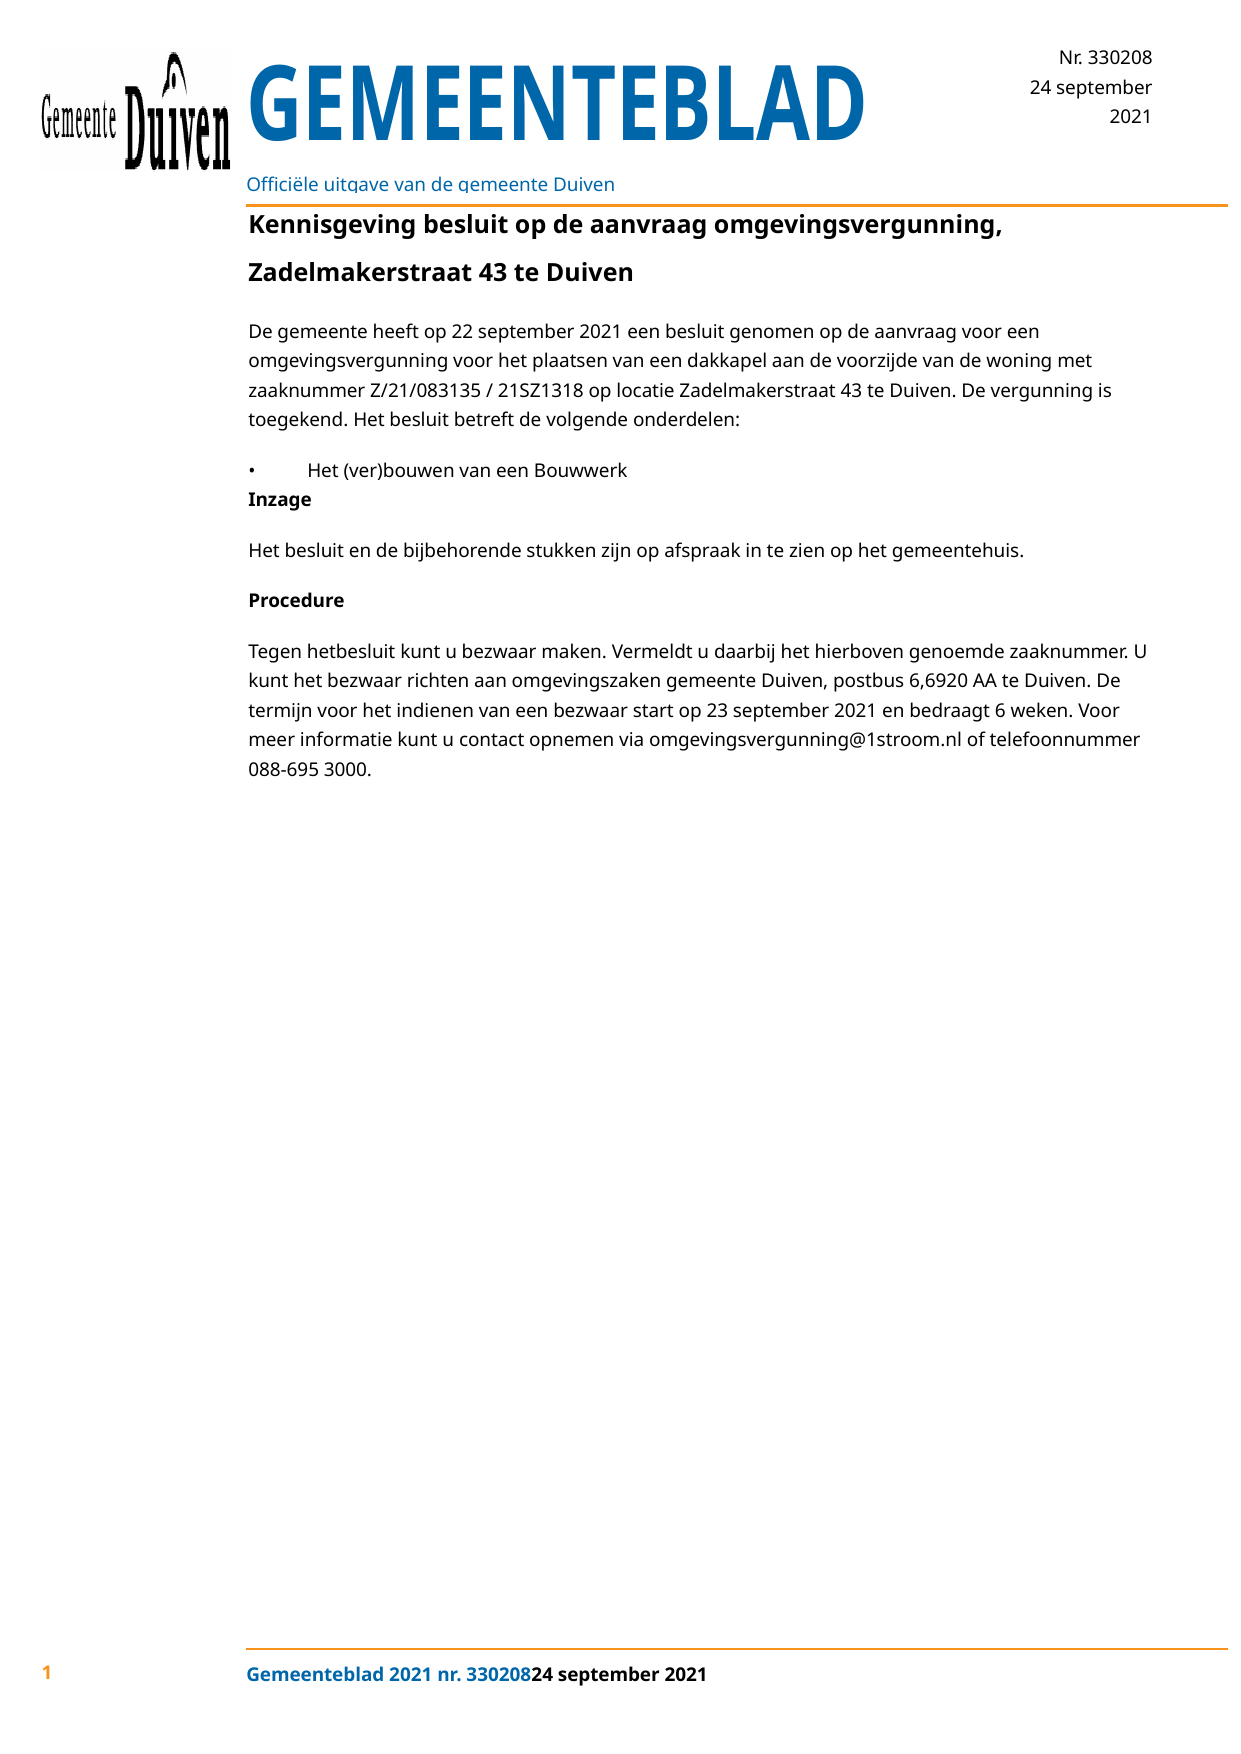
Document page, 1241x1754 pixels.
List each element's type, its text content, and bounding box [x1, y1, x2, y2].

text Procedure [248, 587, 1152, 613]
text Tegen hetbesluit kunt u bezwaar maken. Vermeldt u daarbij het hierboven genoemde zaaknummer. U kunt het bezwaar richten aan omgevingszaken gemeente Duiven, postbus 6,6920 AA te Duiven. De termijn voor het indienen van een bezwaar start op 23 september 2021 en bedraagt 6 weken. Voor meer informatie kunt u contact opnemen via omgevingsvergunning@1stroom.nl of telefoonnummer 088-695 3000. [248, 638, 1152, 782]
picture [41, 47, 231, 172]
text De gemeente heeft op 22 september 2021 een besluit genomen op de aanvraag voor een omgevingsvergunning voor het plaatsen van een dakkapel aan de voorzijde van de woning met zaaknummer Z/21/083135 / 21SZ1318 op locatie Zadelmakerstraat 43 te Duiven. De vergunning is toegekend. Het besluit betreft de volgende onderdelen: [248, 318, 1152, 432]
text Kennisgeving besluit op de aanvraag omgevingsvergunning, Zadelmakerstraat 43 te Duiven [248, 207, 1152, 288]
text Het besluit en de bijbehorende stukken zijn op afspraak in te zien op het gemeentehuis. [248, 537, 1152, 563]
list Het (ver)bouwen van een Bouwwerk [248, 457, 1152, 483]
text Inzage [248, 487, 1152, 512]
